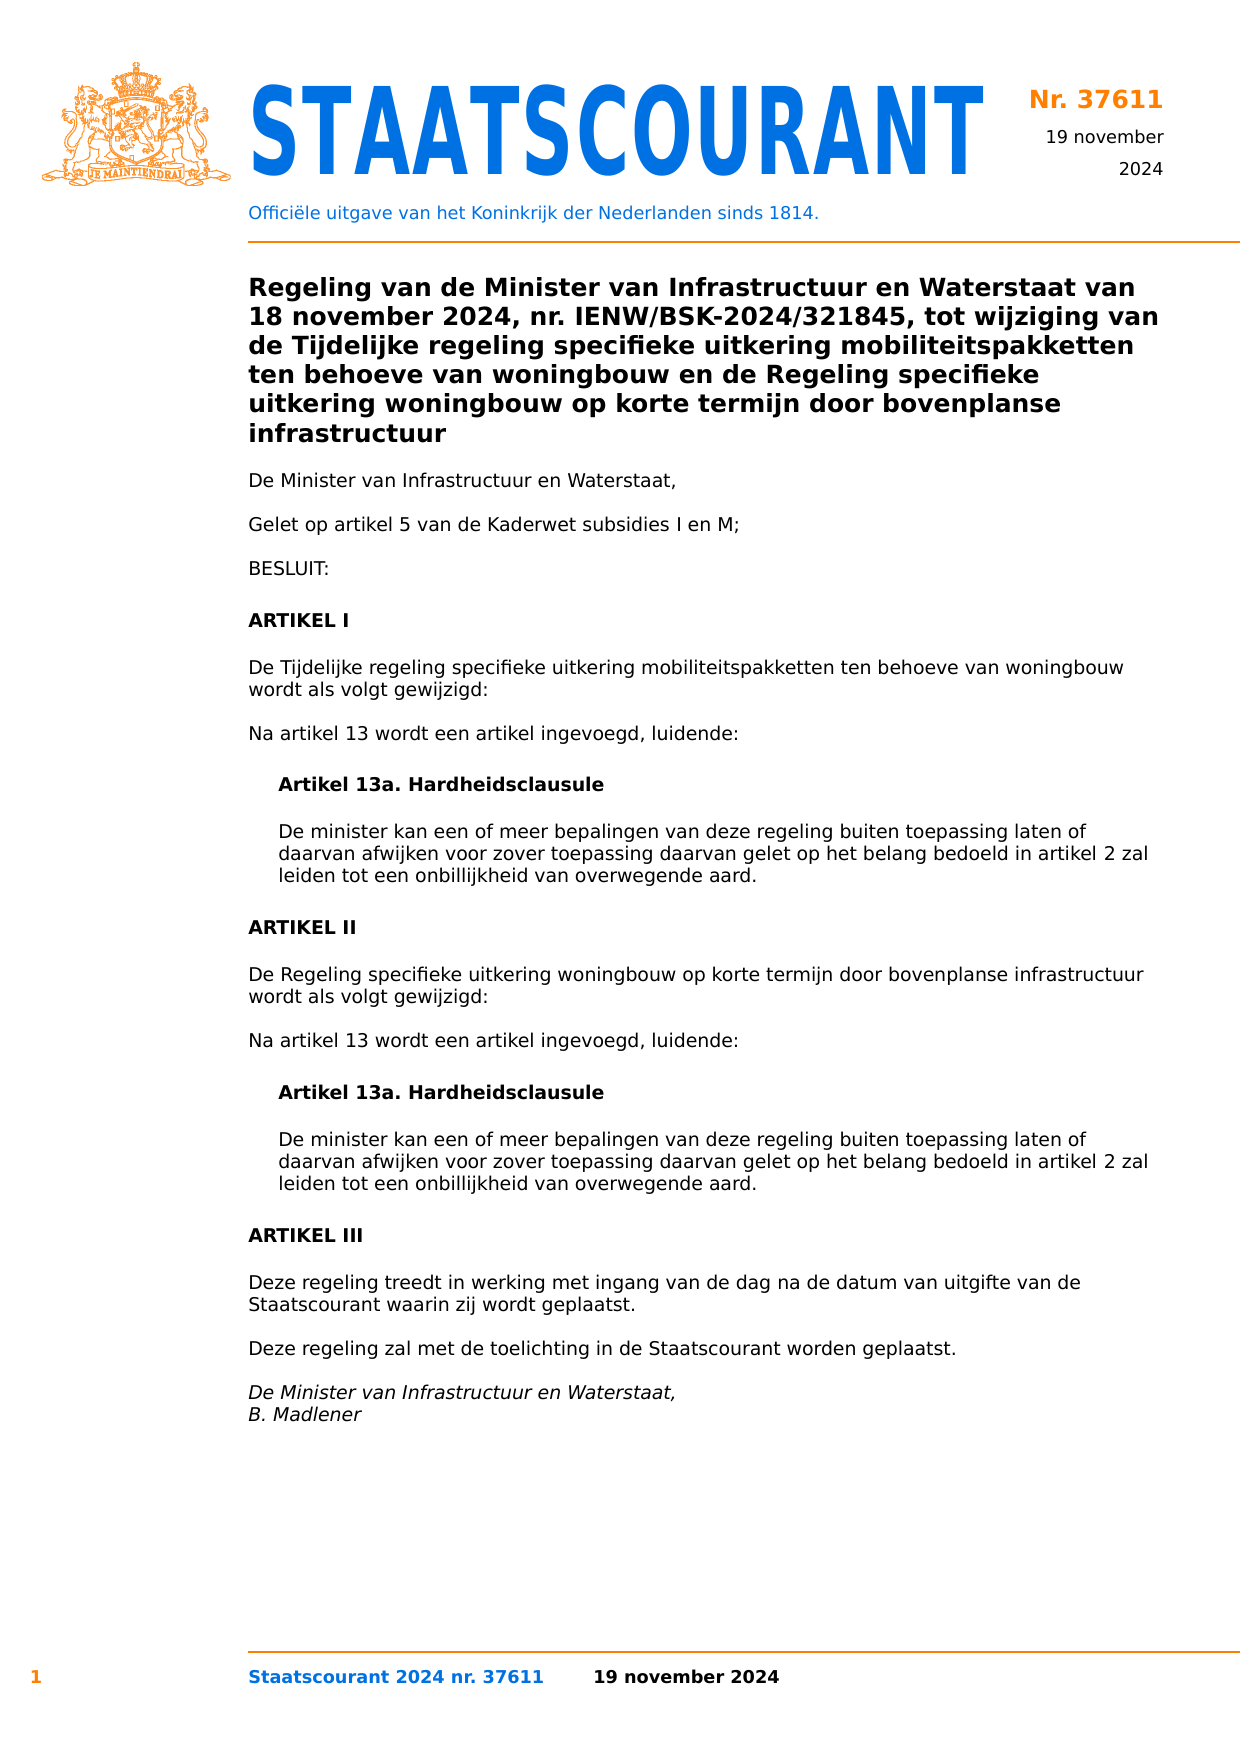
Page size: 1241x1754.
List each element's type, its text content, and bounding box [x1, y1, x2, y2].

text Na artikel 13 wordt een artikel ingevoegd, luidende: [248, 722, 1163, 744]
subtitle ARTIKEL III [248, 1225, 1163, 1247]
text De Minister van Infrastructuur en Waterstaat, B. Madlener [248, 1382, 1163, 1426]
table_cell 2024 [998, 153, 1240, 203]
text Deze regeling treedt in werking met ingang van de dag na de datum van uitgifte van de Staatscourant waarin zij wordt geplaatst. [248, 1272, 1163, 1316]
subtitle Artikel 13a. Hardheidsclausule [278, 1082, 1163, 1104]
text De minister kan een of meer bepalingen van deze regeling buiten toepassing laten of daarvan afwijken voor zover toepassing daarvan gelet op het belang bedoeld in artikel 2 zal leiden tot een onbillijkheid van overwegende aard. [278, 821, 1163, 887]
text Gelet op artikel 5 van de Kaderwet subsidies I en M; [248, 514, 1163, 536]
table_cell 19 november [998, 121, 1240, 153]
table_header [25, 62, 248, 241]
text De Minister van Infrastructuur en Waterstaat, [248, 470, 1163, 492]
text De Regeling specifieke uitkering woningbouw op korte termijn door bovenplanse infrastructuur wordt als volgt gewijzigd: [248, 964, 1163, 1008]
subtitle Regeling van de Minister van Infrastructuur en Waterstaat van 18 november 2024, nr. IENW/BSK-2024/321845, tot wijziging van de Tijdelijke regeling specifieke uitkering mobiliteitspakketten ten behoeve van woningbouw en de Regeling specifieke uitkering woningbouw op korte termijn door bovenplanse infrastructuur [248, 273, 1163, 448]
text De minister kan een of meer bepalingen van deze regeling buiten toepassing laten of daarvan afwijken voor zover toepassing daarvan gelet op het belang bedoeld in artikel 2 zal leiden tot een onbillijkheid van overwegende aard. [278, 1129, 1163, 1195]
picture [41, 62, 231, 186]
text Deze regeling zal met de toelichting in de Staatscourant worden geplaatst. [248, 1338, 1163, 1360]
subtitle ARTIKEL II [248, 917, 1163, 939]
table_cell Officiële uitgave van het Koninkrijk der Nederlanden sinds 1814. [248, 203, 1240, 241]
table_header STAATSCOURANT [248, 62, 998, 203]
text Na artikel 13 wordt een artikel ingevoegd, luidende: [248, 1030, 1163, 1052]
table_header Nr. 37611 [998, 62, 1240, 121]
subtitle Artikel 13a. Hardheidsclausule [278, 774, 1163, 796]
text BESLUIT: [248, 558, 1163, 579]
text De Tijdelijke regeling specifieke uitkering mobiliteitspakketten ten behoeve van woningbouw wordt als volgt gewijzigd: [248, 657, 1163, 701]
subtitle ARTIKEL I [248, 609, 1163, 632]
